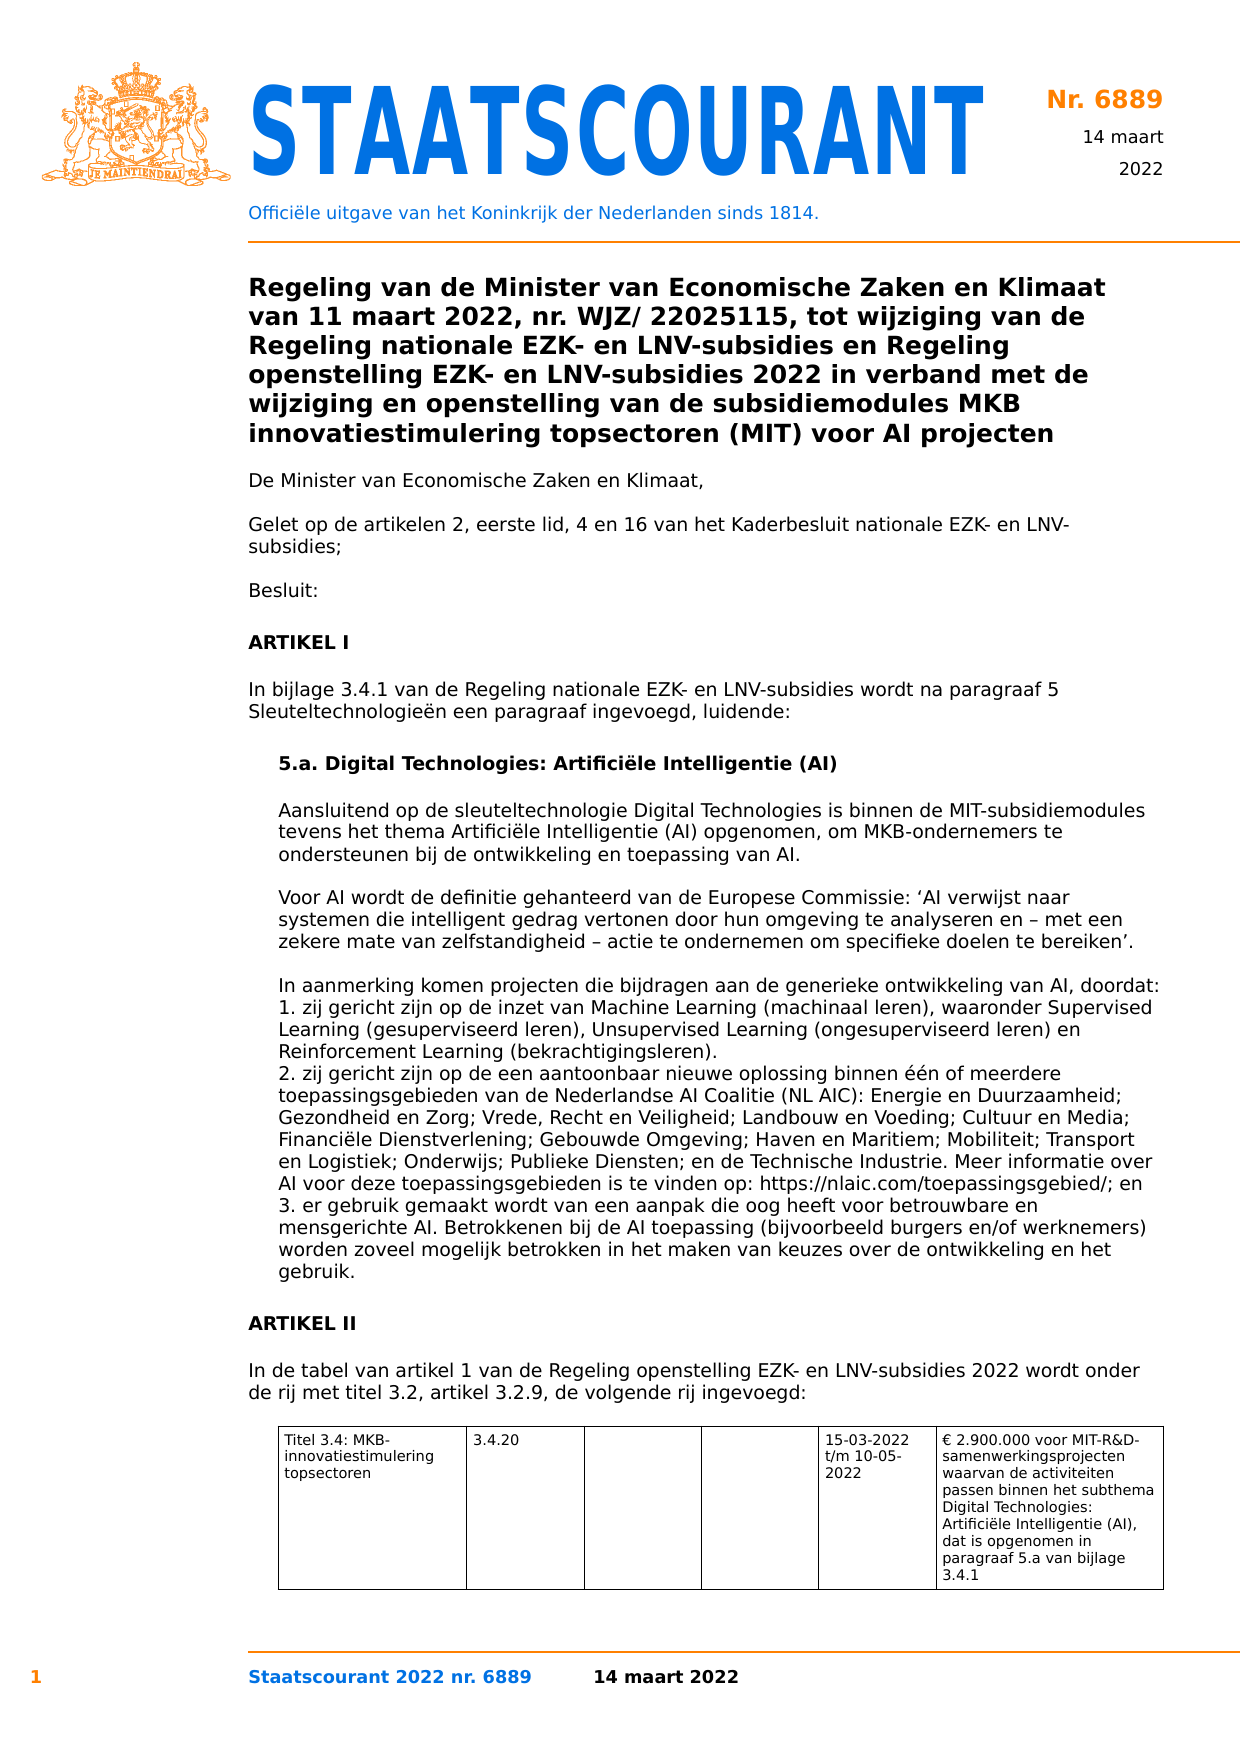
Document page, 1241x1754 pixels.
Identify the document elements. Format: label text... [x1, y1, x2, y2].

table_cell 14 maart [998, 121, 1240, 153]
subtitle ARTIKEL II [248, 1313, 1163, 1335]
subtitle 5.a. Digital Technologies: Artificiële Intelligentie (AI) [278, 752, 1163, 774]
subtitle ARTIKEL I [248, 632, 1163, 653]
table_header Titel 3.4: MKB-innovatiestimulering topsectoren [279, 1427, 466, 1589]
table_header € 2.900.000 voor MIT-R&D-samenwerkingsprojecten waarvan de activiteiten passen binnen het subthema Digital Technologies: Artificiële Intelligentie (AI), dat is opgenomen in paragraaf 5.a van bijlage 3.4.1 [937, 1427, 1163, 1589]
text De Minister van Economische Zaken en Klimaat, [248, 470, 1163, 492]
text Gelet op de artikelen 2, eerste lid, 4 en 16 van het Kaderbesluit nationale EZK- en LNV-subsidies; [248, 514, 1163, 558]
table_header STAATSCOURANT [248, 62, 998, 203]
table_cell 2022 [998, 153, 1240, 203]
text Voor AI wordt de definitie gehanteerd van de Europese Commissie: ‘AI verwijst naar systemen die intelligent gedrag vertonen door hun omgeving te analyseren en – met een zekere mate van zelfstandigheid – actie te ondernemen om specifieke doelen te bereiken’. [278, 887, 1163, 953]
table_header Nr. 6889 [998, 62, 1240, 121]
text 2. zij gericht zijn op de een aantoonbaar nieuwe oplossing binnen één of meerdere toepassingsgebieden van de Nederlandse AI Coalitie (NL AIC): Energie en Duurzaamheid; Gezondheid en Zorg; Vrede, Recht en Veiligheid; Landbouw en Voeding; Cultuur en Media; Financiële Dienstverlening; Gebouwde Omgeving; Haven en Maritiem; Mobiliteit; Transport en Logistiek; Onderwijs; Publieke Diensten; en de Technische Industrie. Meer informatie over AI voor deze toepassingsgebieden is te vinden op: https://nlaic.com/toepassingsgebied/; en [278, 1063, 1163, 1195]
table_header 15-03-2022 t/m 10-05-2022 [819, 1427, 936, 1589]
table_header [585, 1427, 701, 1589]
text In aanmerking komen projecten die bijdragen aan de generieke ontwikkeling van AI, doordat: [278, 975, 1163, 997]
text In de tabel van artikel 1 van de Regeling openstelling EZK- en LNV-subsidies 2022 wordt onder de rij met titel 3.2, artikel 3.2.9, de volgende rij ingevoegd: [248, 1360, 1163, 1404]
text 3. er gebruik gemaakt wordt van een aanpak die oog heeft voor betrouwbare en mensgerichte AI. Betrokkenen bij de AI toepassing (bijvoorbeeld burgers en/of werknemers) worden zoveel mogelijk betrokken in het maken van keuzes over de ontwikkeling en het gebruik. [278, 1195, 1163, 1283]
table_header 3.4.20 [467, 1427, 584, 1589]
table_cell Officiële uitgave van het Koninkrijk der Nederlanden sinds 1814. [248, 203, 1240, 241]
text 1. zij gericht zijn op de inzet van Machine Learning (machinaal leren), waaronder Supervised Learning (gesuperviseerd leren), Unsupervised Learning (ongesuperviseerd leren) en Reinforcement Learning (bekrachtigingsleren). [278, 997, 1163, 1063]
text Aansluitend op de sleuteltechnologie Digital Technologies is binnen de MIT-subsidiemodules tevens het thema Artificiële Intelligentie (AI) opgenomen, om MKB-ondernemers te ondersteunen bij de ontwikkeling en toepassing van AI. [278, 799, 1163, 865]
text Besluit: [248, 579, 1163, 602]
table_header [25, 62, 248, 241]
subtitle Regeling van de Minister van Economische Zaken en Klimaat van 11 maart 2022, nr. WJZ/ 22025115, tot wijziging van de Regeling nationale EZK- en LNV-subsidies en Regeling openstelling EZK- en LNV-subsidies 2022 in verband met de wijziging en openstelling van de subsidiemodules MKB innovatiestimulering topsectoren (MIT) voor AI projecten [248, 273, 1163, 448]
table_header [702, 1427, 818, 1589]
text In bijlage 3.4.1 van de Regeling nationale EZK- en LNV-subsidies wordt na paragraaf 5 Sleuteltechnologieën een paragraaf ingevoegd, luidende: [248, 678, 1163, 722]
picture [41, 62, 231, 186]
